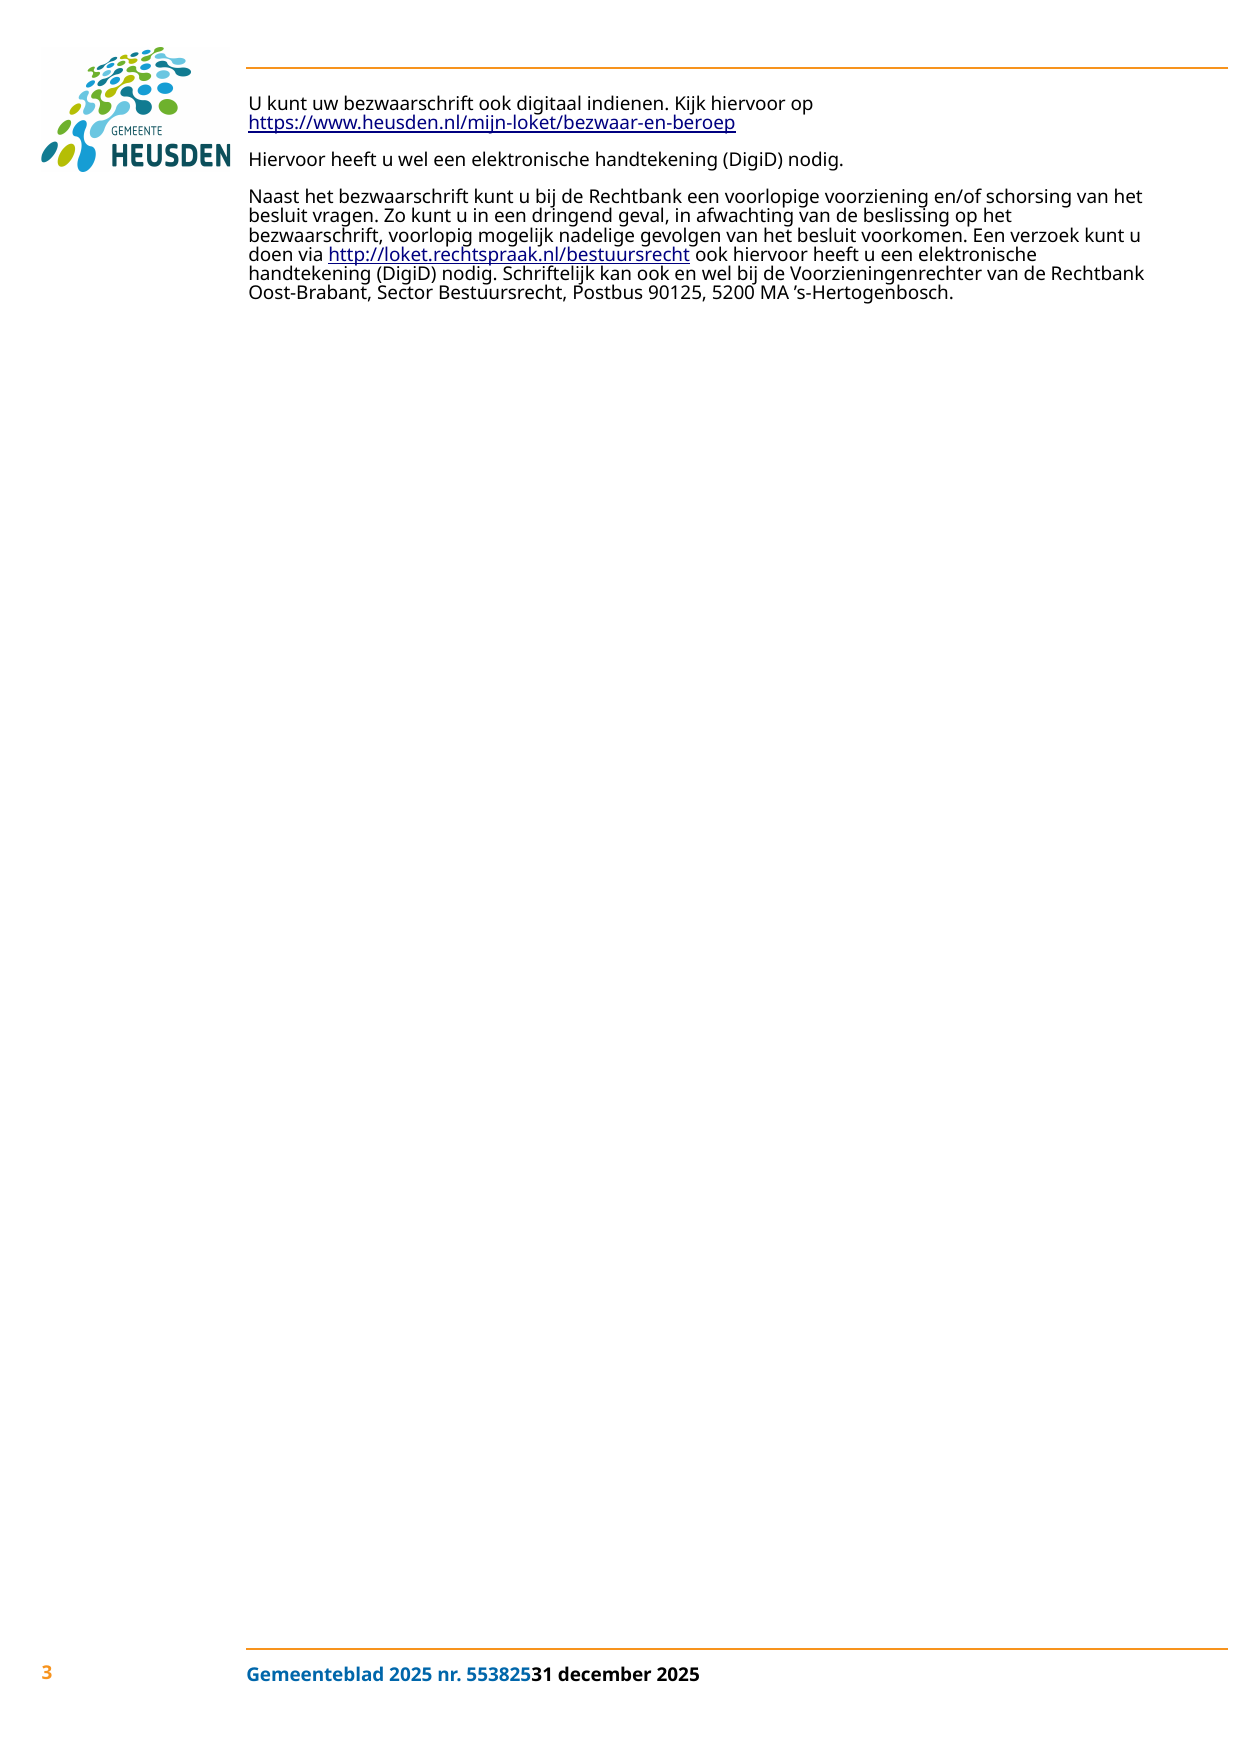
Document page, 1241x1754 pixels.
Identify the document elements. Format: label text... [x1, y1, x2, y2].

text U kunt uw bezwaarschrift ook digitaal indienen. Kijk hiervoor op https://www.heusden.nl/mijn-loket/bezwaar-en-beroep [248, 95, 1152, 133]
text Hiervoor heeft u wel een elektronische handtekening (DigiD) nodig. [248, 151, 1152, 170]
picture [41, 47, 231, 172]
text Naast het bezwaarschrift kunt u bij de Rechtbank een voorlopige voorziening en/of schorsing van het besluit vragen. Zo kunt u in een dringend geval, in afwachting van de beslissing op het bezwaarschrift, voorlopig mogelijk nadelige gevolgen van het besluit voorkomen. Een verzoek kunt u doen via http://loket.rechtspraak.nl/bestuursrecht ook hiervoor heeft u een elektronische handtekening (DigiD) nodig. Schriftelijk kan ook en wel bij de Voorzieningenrechter van de Rechtbank Oost-Brabant, Sector Bestuursrecht, Postbus 90125, 5200 MA ’s-Hertogenbosch. [248, 188, 1152, 304]
